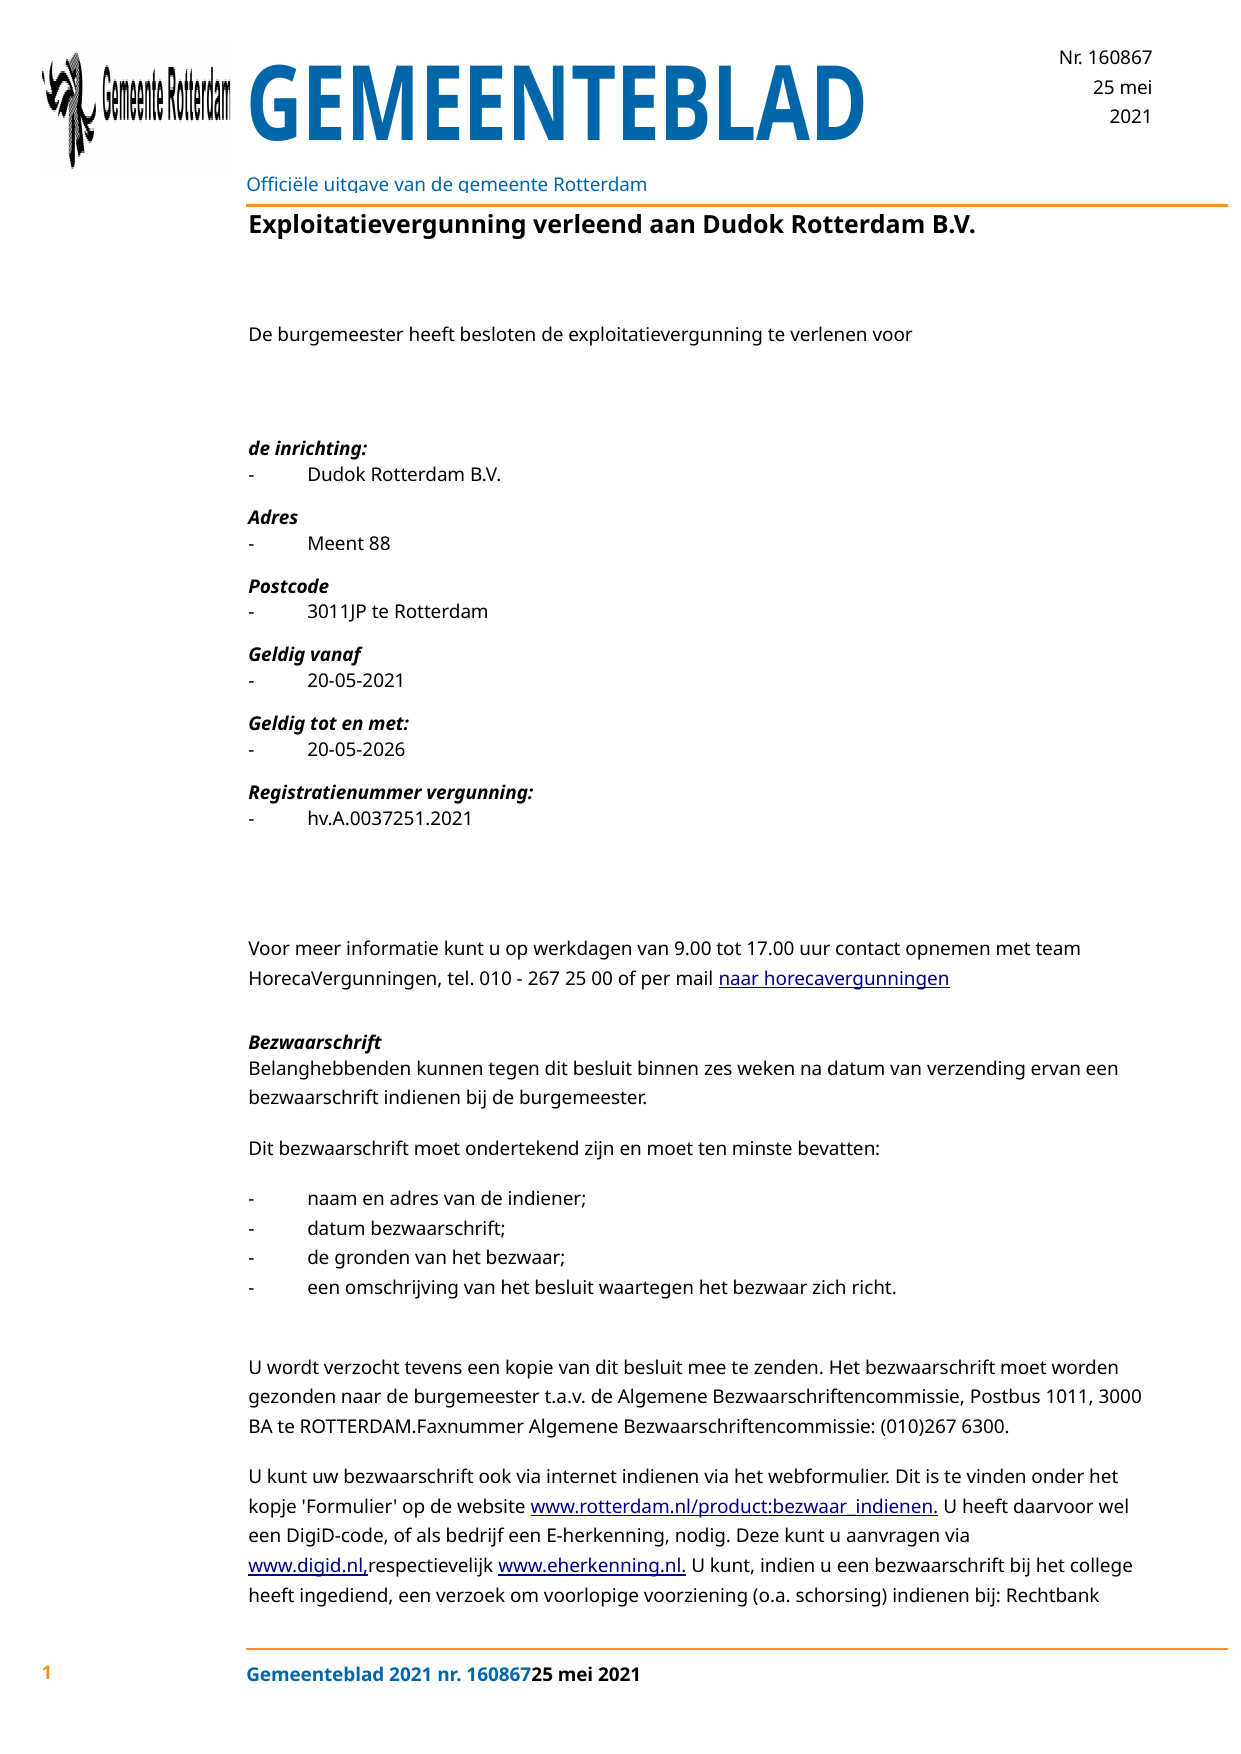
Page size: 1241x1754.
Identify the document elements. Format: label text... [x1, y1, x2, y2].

text de inrichting: [248, 435, 1152, 461]
text Bezwaarschrift [248, 1029, 1152, 1055]
list een omschrijving van het besluit waartegen het bezwaar zich richt. [248, 1274, 1152, 1300]
list Meent 88 [248, 530, 1152, 555]
list Dudok Rotterdam B.V. [248, 461, 1152, 487]
text Registratienummer vergunning: [248, 779, 1152, 805]
text Dit bezwaarschrift moet ondertekend zijn en moet ten minste bevatten: [248, 1135, 1152, 1161]
text Voor meer informatie kunt u op werkdagen van 9.00 tot 17.00 uur contact opnemen met team HorecaVergunningen, tel. 010 - 267 25 00 of per mail naar horecavergunningen [248, 936, 1152, 991]
text Geldig vanaf [248, 642, 1152, 667]
text Belanghebbenden kunnen tegen dit besluit binnen zes weken na datum van verzending ervan een bezwaarschrift indienen bij de burgemeester. [248, 1055, 1152, 1110]
text Adres [248, 504, 1152, 530]
list de gronden van het bezwaar; [248, 1244, 1152, 1270]
list naam en adres van de indiener; [248, 1185, 1152, 1211]
text Exploitatievergunning verleend aan Dudok Rotterdam B.V. [248, 207, 1152, 241]
list datum bezwaarschrift; [248, 1215, 1152, 1241]
text U kunt uw bezwaarschrift ook via internet indienen via het webformulier. Dit is te vinden onder het kopje 'Formulier' op de website www.rotterdam.nl/product:bezwaar_indienen. U heeft daarvoor wel een DigiD-code, of als bedrijf een E-herkenning, nodig. Deze kunt u aanvragen via www.digid.nl,respectievelijk www.eherkenning.nl. U kunt, indien u een bezwaarschrift bij het college heeft ingediend, een verzoek om voorlopige voorziening (o.a. schorsing) indienen bij: Rechtbank [248, 1463, 1152, 1608]
list 3011JP te Rotterdam [248, 598, 1152, 624]
text Postcode [248, 573, 1152, 598]
list hv.A.0037251.2021 [248, 805, 1152, 831]
list 20-05-2026 [248, 736, 1152, 762]
text Geldig tot en met: [248, 711, 1152, 736]
text De burgemeester heeft besloten de exploitatievergunning te verlenen voor [248, 321, 1152, 346]
list 20-05-2021 [248, 667, 1152, 693]
picture [41, 47, 231, 172]
text U wordt verzocht tevens een kopie van dit besluit mee te zenden. Het bezwaarschrift moet worden gezonden naar de burgemeester t.a.v. de Algemene Bezwaarschriftencommissie, Postbus 1011, 3000 BA te ROTTERDAM.Faxnummer Algemene Bezwaarschriftencommissie: (010)267 6300. [248, 1354, 1152, 1439]
